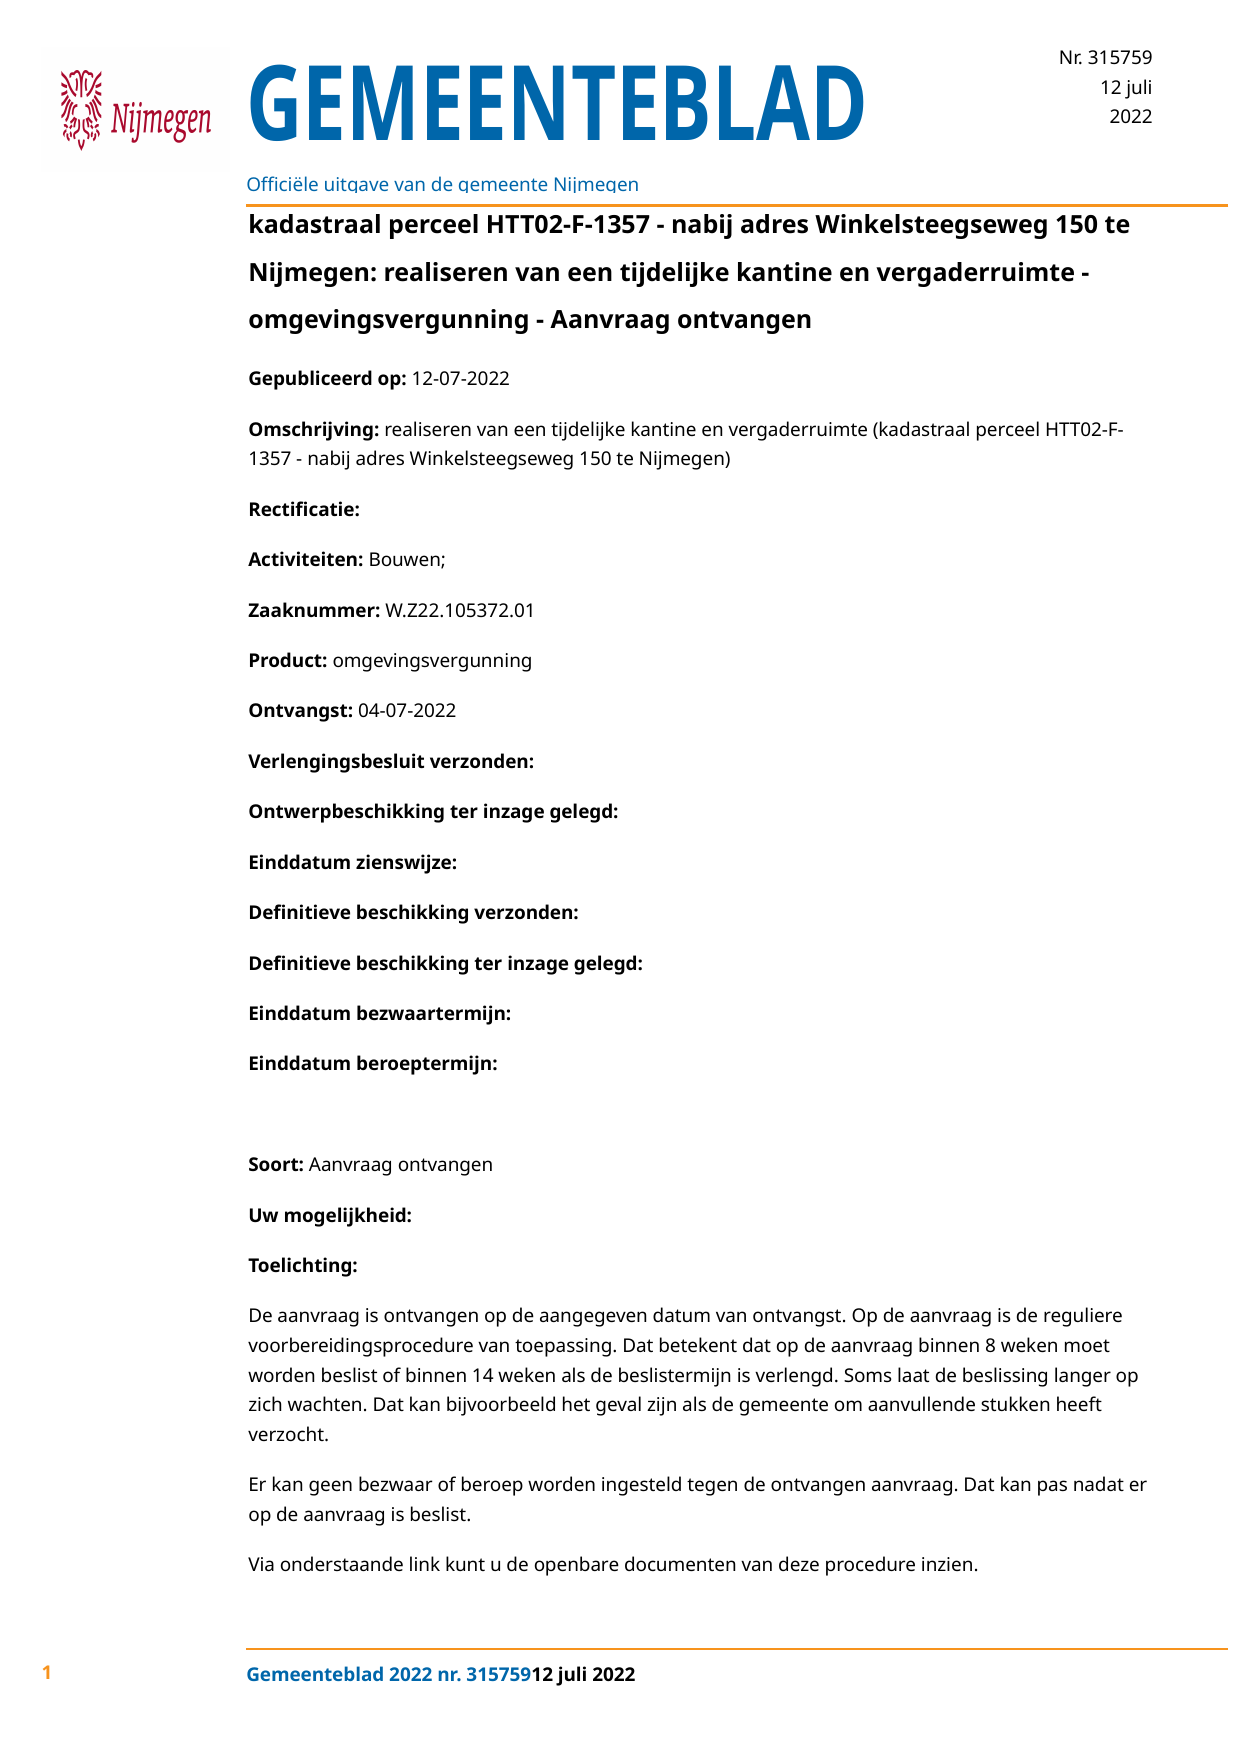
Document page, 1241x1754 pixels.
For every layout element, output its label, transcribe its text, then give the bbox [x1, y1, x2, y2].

text kadastraal perceel HTT02-F-1357 - nabij adres Winkelsteegseweg 150 te Nijmegen: realiseren van een tijdelijke kantine en vergaderruimte - omgevingsvergunning - Aanvraag ontvangen [248, 207, 1152, 336]
text Ontwerpbeschikking ter inzage gelegd: [248, 798, 1152, 824]
text Zaaknummer: W.Z22.105372.01 [248, 597, 1152, 622]
text Uw mogelijkheid: [248, 1202, 1152, 1227]
text Via onderstaande link kunt u de openbare documenten van deze procedure inzien. [248, 1551, 1152, 1577]
text Definitieve beschikking ter inzage gelegd: [248, 950, 1152, 975]
text Soort: Aanvraag ontvangen [248, 1151, 1152, 1177]
text Verlengingsbesluit verzonden: [248, 748, 1152, 774]
text Einddatum zienswijze: [248, 849, 1152, 874]
text Omschrijving: realiseren van een tijdelijke kantine en vergaderruimte (kadastraal perceel HTT02-F-1357 - nabij adres Winkelsteegseweg 150 te Nijmegen) [248, 416, 1152, 471]
text Activiteiten: Bouwen; [248, 546, 1152, 572]
text Gepubliceerd op: 12-07-2022 [248, 366, 1152, 391]
text Product: omgevingsvergunning [248, 647, 1152, 673]
text Ontvangst: 04-07-2022 [248, 698, 1152, 723]
text Er kan geen bezwaar of beroep worden ingesteld tegen de ontvangen aanvraag. Dat kan pas nadat er op de aanvraag is beslist. [248, 1471, 1152, 1527]
text Rectificatie: [248, 496, 1152, 522]
picture [41, 47, 231, 172]
text Einddatum beroeptermijn: [248, 1051, 1152, 1076]
text Einddatum bezwaartermijn: [248, 1000, 1152, 1026]
text De aanvraag is ontvangen op de aangegeven datum van ontvangst. Op de aanvraag is de reguliere voorbereidingsprocedure van toepassing. Dat betekent dat op de aanvraag binnen 8 weken moet worden beslist of binnen 14 weken als de beslistermijn is verlengd. Soms laat de beslissing langer op zich wachten. Dat kan bijvoorbeeld het geval zijn als de gemeente om aanvullende stukken heeft verzocht. [248, 1303, 1152, 1447]
text Toelichting: [248, 1252, 1152, 1278]
text Definitieve beschikking verzonden: [248, 899, 1152, 925]
